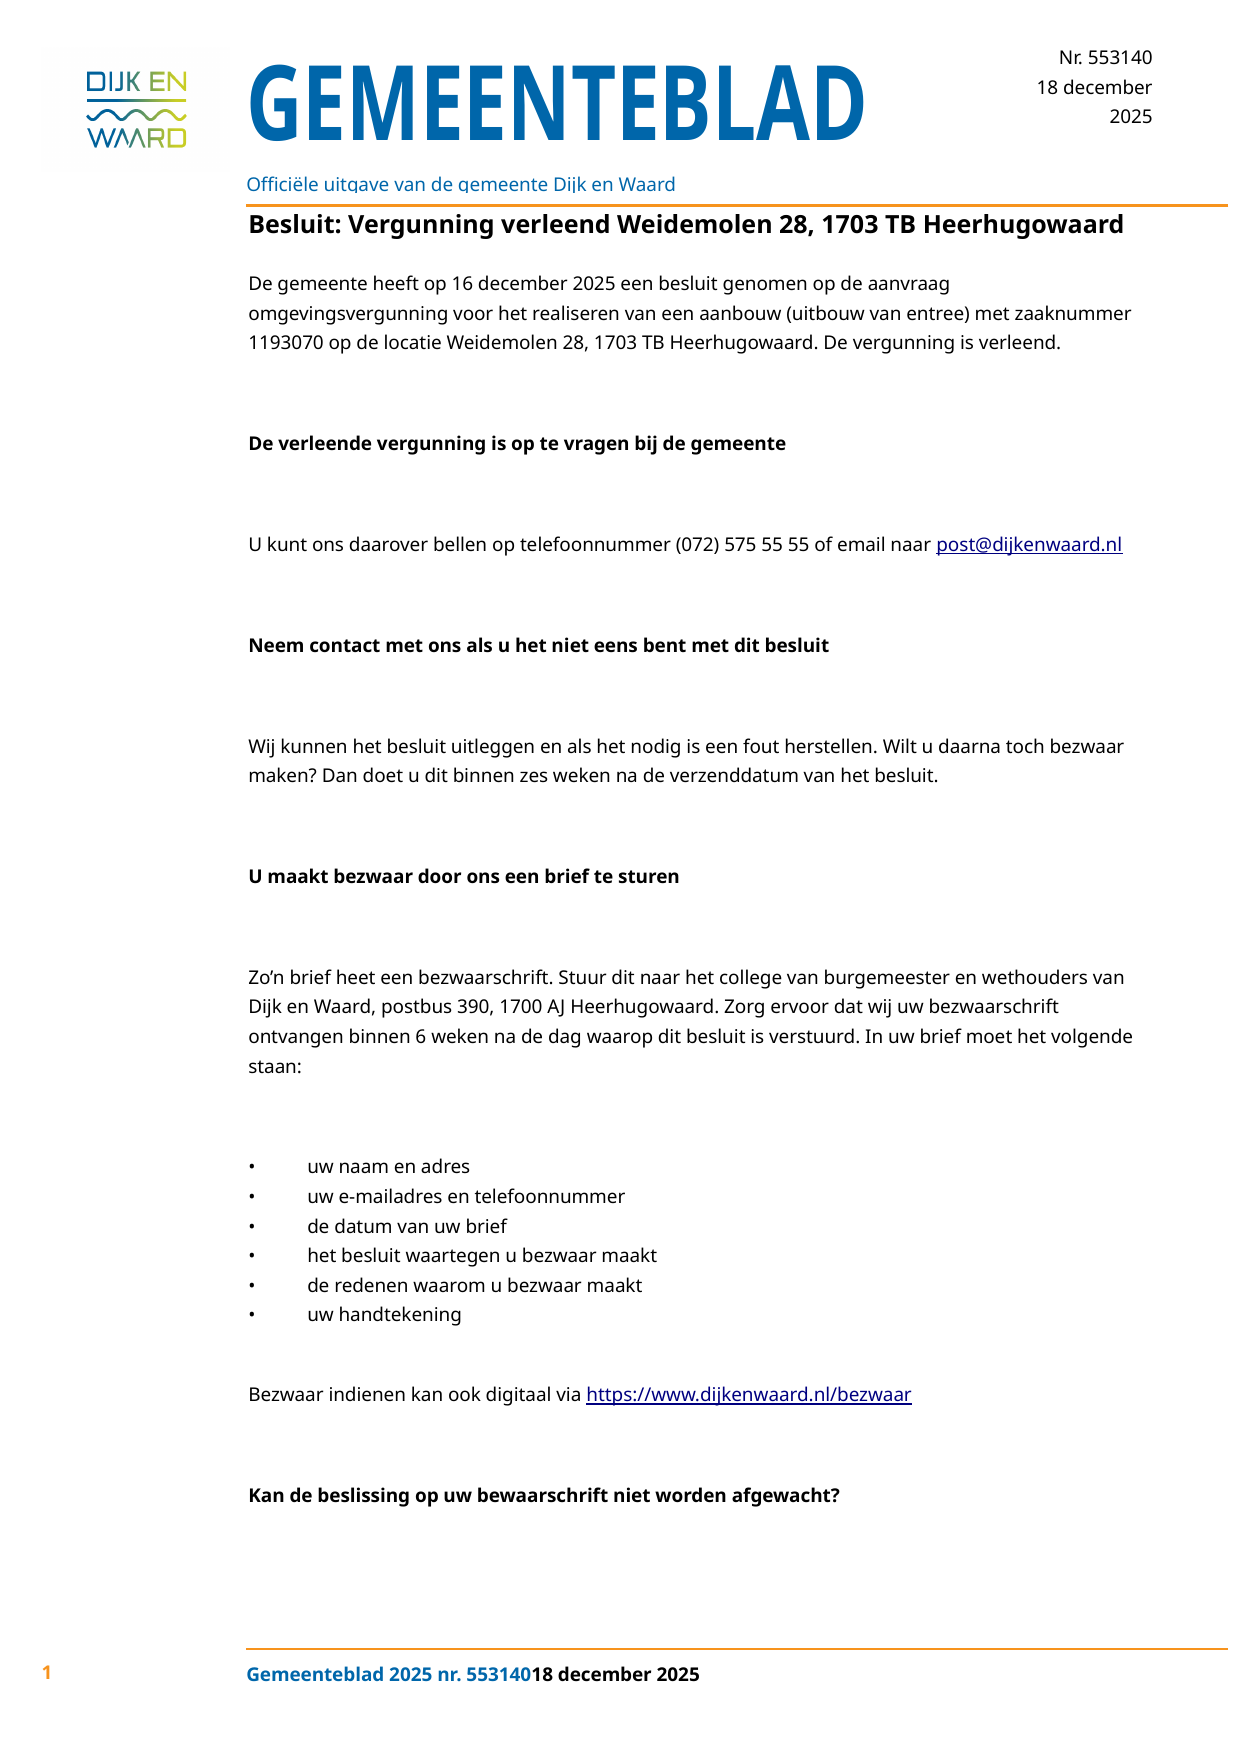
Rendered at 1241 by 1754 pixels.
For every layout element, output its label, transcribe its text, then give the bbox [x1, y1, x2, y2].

text De gemeente heeft op 16 december 2025 een besluit genomen op de aanvraag omgevingsvergunning voor het realiseren van een aanbouw (uitbouw van entree) met zaaknummer 1193070 op de locatie Weidemolen 28, 1703 TB Heerhugowaard. De vergunning is verleend. [248, 270, 1152, 355]
text Bezwaar indienen kan ook digitaal via https://www.dijkenwaard.nl/bezwaar [248, 1382, 1152, 1407]
text U maakt bezwaar door ons een brief te sturen [248, 863, 1152, 889]
picture [41, 47, 231, 172]
list de datum van uw brief [248, 1213, 1152, 1238]
list uw handtekening [248, 1302, 1152, 1327]
list uw naam en adres [248, 1154, 1152, 1179]
list de redenen waarom u bezwaar maakt [248, 1272, 1152, 1298]
list uw e-mailadres en telefoonnummer [248, 1183, 1152, 1209]
list het besluit waartegen u bezwaar maakt [248, 1242, 1152, 1268]
text Besluit: Vergunning verleend Weidemolen 28, 1703 TB Heerhugowaard [248, 207, 1152, 241]
text Zo’n brief heet een bezwaarschrift. Stuur dit naar het college van burgemeester en wethouders van Dijk en Waard, postbus 390, 1700 AJ Heerhugowaard. Zorg ervoor dat wij uw bezwaarschrift ontvangen binnen 6 weken na de dag waarop dit besluit is verstuurd. In uw brief moet het volgende staan: [248, 964, 1152, 1078]
text Wij kunnen het besluit uitleggen en als het nodig is een fout herstellen. Wilt u daarna toch bezwaar maken? Dan doet u dit binnen zes weken na de verzenddatum van het besluit. [248, 733, 1152, 788]
text De verleende vergunning is op te vragen bij de gemeente [248, 430, 1152, 456]
text U kunt ons daarover bellen op telefoonnummer (072) 575 55 55 of email naar post@dijkenwaard.nl [248, 531, 1152, 557]
text Neem contact met ons als u het niet eens bent met dit besluit [248, 632, 1152, 658]
text Kan de beslissing op uw bewaarschrift niet worden afgewacht? [248, 1482, 1152, 1508]
